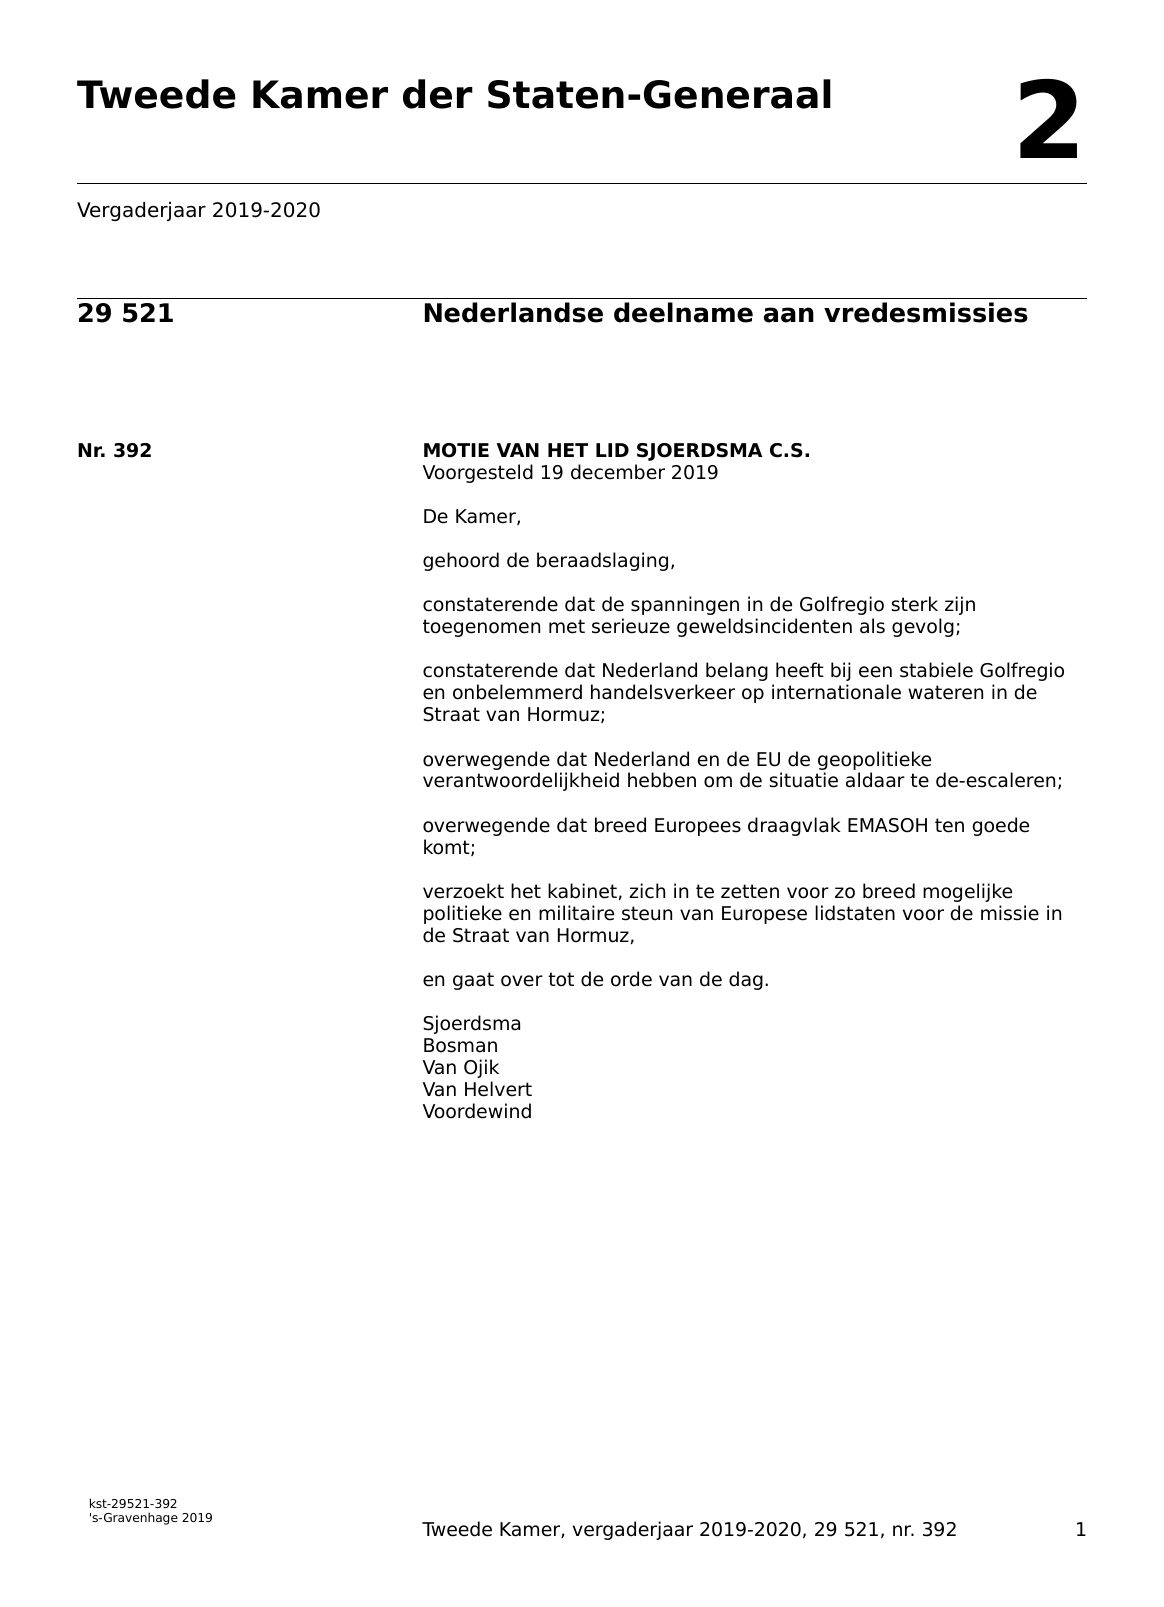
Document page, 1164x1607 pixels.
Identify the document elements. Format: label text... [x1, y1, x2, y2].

subtitle 29 521 Nederlandse deelname aan vredesmissies [77, 299, 1087, 329]
text Bosman [422, 1035, 1087, 1057]
text verzoekt het kabinet, zich in te zetten voor zo breed mogelijke politieke en militaire steun van Europese lidstaten voor de missie in de Straat van Hormuz, [422, 881, 1087, 947]
text Van Ojik [422, 1057, 1087, 1079]
text constaterende dat de spanningen in de Golfregio sterk zijn toegenomen met serieuze geweldsincidenten als gevolg; [422, 594, 1087, 638]
text Van Helvert [422, 1079, 1087, 1101]
table_cell Vergaderjaar 2019-2020 [77, 184, 1087, 298]
text Voordewind [422, 1101, 1087, 1123]
text De Kamer, [422, 506, 1087, 528]
subtitle Nr. 392 MOTIE VAN HET LID SJOERDSMA C.S. [77, 440, 1087, 462]
text Sjoerdsma [422, 1013, 1087, 1035]
text en gaat over tot de orde van de dag. [422, 969, 1087, 991]
table_header Tweede Kamer der Staten-Generaal [77, 59, 886, 183]
text kst-29521-392 [88, 1497, 323, 1511]
table_header 2 [886, 59, 1087, 183]
text constaterende dat Nederland belang heeft bij een stabiele Golfregio en onbelemmerd handelsverkeer op internationale wateren in de Straat van Hormuz; [422, 660, 1087, 726]
text overwegende dat breed Europees draagvlak EMASOH ten goede komt; [422, 814, 1087, 858]
text 's-Gravenhage 2019 [88, 1511, 323, 1525]
text gehoord de beraadslaging, [422, 550, 1087, 572]
text overwegende dat Nederland en de EU de geopolitieke verantwoordelijkheid hebben om de situatie aldaar te de-escaleren; [422, 748, 1087, 792]
text Voorgesteld 19 december 2019 [422, 462, 1087, 484]
